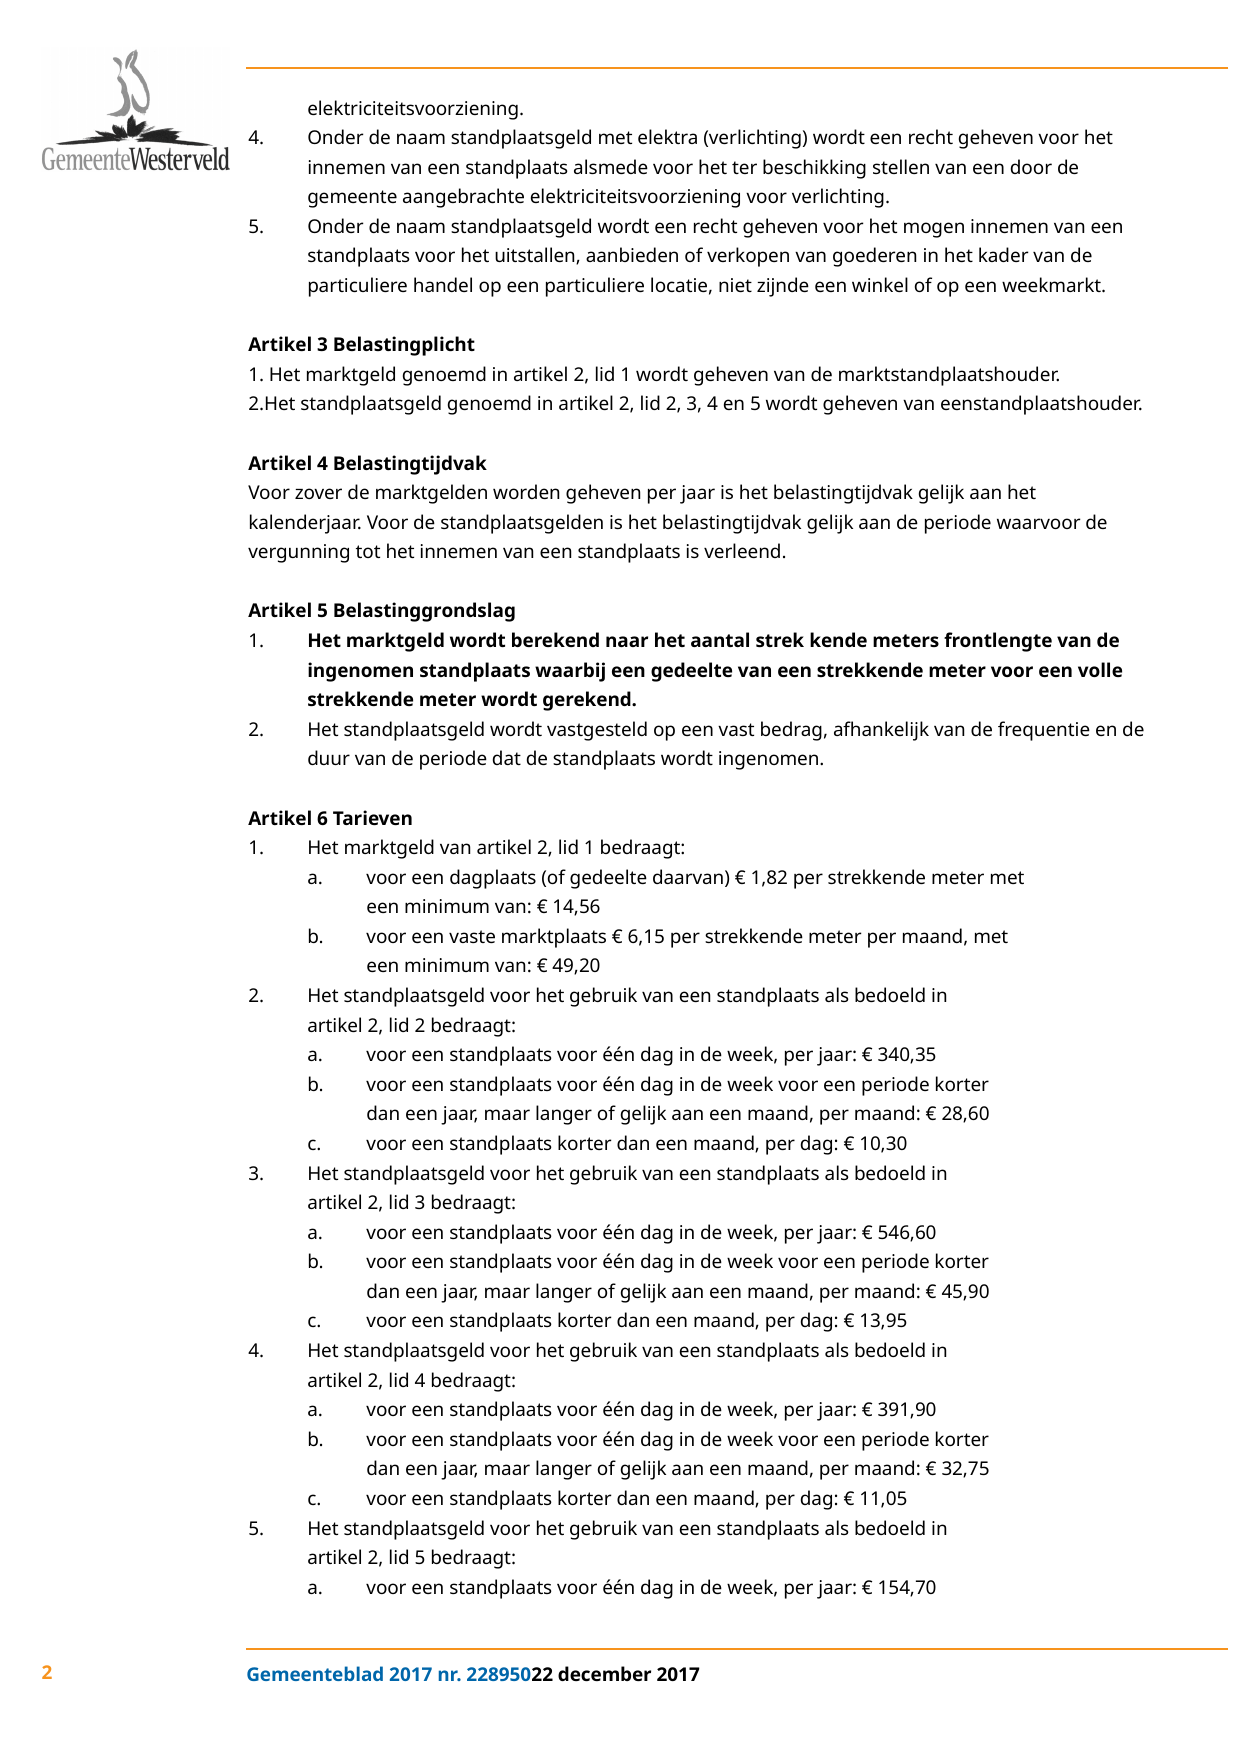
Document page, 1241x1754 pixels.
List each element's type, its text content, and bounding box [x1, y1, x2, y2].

list voor een dagplaats (of gedeelte daarvan) € 1,82 per strekkende meter met [307, 864, 1152, 890]
list Het standplaatsgeld voor het gebruik van een standplaats als bedoeld in [248, 1515, 1152, 1541]
picture [41, 47, 231, 172]
list voor een standplaats voor één dag in de week voor een periode korter [307, 1071, 1152, 1097]
list voor een standplaats voor één dag in de week, per jaar: € 154,70 [307, 1574, 1152, 1600]
list Het standplaatsgeld voor het gebruik van een standplaats als bedoeld in [248, 982, 1152, 1008]
text Artikel 5 Belastinggrondslag [248, 598, 1152, 623]
list een minimum van: € 49,20 [307, 953, 1152, 978]
list voor een standplaats korter dan een maand, per dag: € 11,05 [307, 1485, 1152, 1511]
list ingenomen standplaats waarbij een gedeelte van een strekkende meter voor een volle [248, 657, 1152, 683]
list Het standplaatsgeld voor het gebruik van een standplaats als bedoeld in [248, 1337, 1152, 1363]
list dan een jaar, maar langer of gelijk aan een maand, per maand: € 32,75 [307, 1456, 1152, 1481]
list voor een standplaats korter dan een maand, per dag: € 10,30 [307, 1130, 1152, 1156]
list particuliere handel op een particuliere locatie, niet zijnde een winkel of op een weekmarkt. [248, 272, 1152, 298]
list Onder de naam standplaatsgeld met elektra (verlichting) wordt een recht geheven voor het innemen van een standplaats alsmede voor het ter beschikking stellen van een door de gemeente aangebrachte elektriciteitsvoorziening voor verlichting. [248, 124, 1152, 209]
text Artikel 6 Tarieven [248, 805, 1152, 831]
text 2.Het standplaatsgeld genoemd in artikel 2, lid 2, 3, 4 en 5 wordt geheven van eenstandplaatshouder. [248, 391, 1152, 416]
list voor een standplaats voor één dag in de week voor een periode korter [307, 1426, 1152, 1452]
list dan een jaar, maar langer of gelijk aan een maand, per maand: € 28,60 [307, 1101, 1152, 1126]
list Het marktgeld van artikel 2, lid 1 bedraagt: [248, 834, 1152, 860]
list voor een standplaats voor één dag in de week, per jaar: € 546,60 [307, 1219, 1152, 1245]
list artikel 2, lid 3 bedraagt: [248, 1189, 1152, 1215]
text Voor zover de marktgelden worden geheven per jaar is het belastingtijdvak gelijk aan het kalenderjaar. Voor de standplaatsgelden is het belastingtijdvak gelijk aan de periode waarvoor de vergunning tot het innemen van een standplaats is verleend. [248, 479, 1152, 564]
list standplaats voor het uitstallen, aanbieden of verkopen van goederen in het kader van de [248, 243, 1152, 268]
list dan een jaar, maar langer of gelijk aan een maand, per maand: € 45,90 [307, 1278, 1152, 1304]
text Artikel 3 Belastingplicht [248, 331, 1152, 357]
list elektriciteitsvoorziening. [248, 95, 1152, 121]
list voor een vaste marktplaats € 6,15 per strekkende meter per maand, met [307, 923, 1152, 949]
list Het standplaatsgeld voor het gebruik van een standplaats als bedoeld in [248, 1160, 1152, 1186]
list Het standplaatsgeld wordt vastgesteld op een vast bedrag, afhankelijk van de frequentie en de [248, 716, 1152, 742]
list Het marktgeld wordt berekend naar het aantal strek kende meters frontlengte van de [248, 627, 1152, 653]
list voor een standplaats voor één dag in de week, per jaar: € 340,35 [307, 1041, 1152, 1067]
list artikel 2, lid 5 bedraagt: [248, 1544, 1152, 1570]
list artikel 2, lid 2 bedraagt: [248, 1012, 1152, 1038]
text Artikel 4 Belastingtijdvak [248, 450, 1152, 476]
list een minimum van: € 14,56 [307, 893, 1152, 919]
list voor een standplaats voor één dag in de week, per jaar: € 391,90 [307, 1396, 1152, 1422]
list voor een standplaats voor één dag in de week voor een periode korter [307, 1248, 1152, 1274]
list voor een standplaats korter dan een maand, per dag: € 13,95 [307, 1308, 1152, 1333]
list artikel 2, lid 4 bedraagt: [248, 1367, 1152, 1393]
text 1. Het marktgeld genoemd in artikel 2, lid 1 wordt geheven van de marktstandplaatshouder. [248, 361, 1152, 387]
list duur van de periode dat de standplaats wordt ingenomen. [248, 746, 1152, 771]
list Onder de naam standplaatsgeld wordt een recht geheven voor het mogen innemen van een [248, 213, 1152, 239]
list strekkende meter wordt gerekend. [248, 686, 1152, 712]
